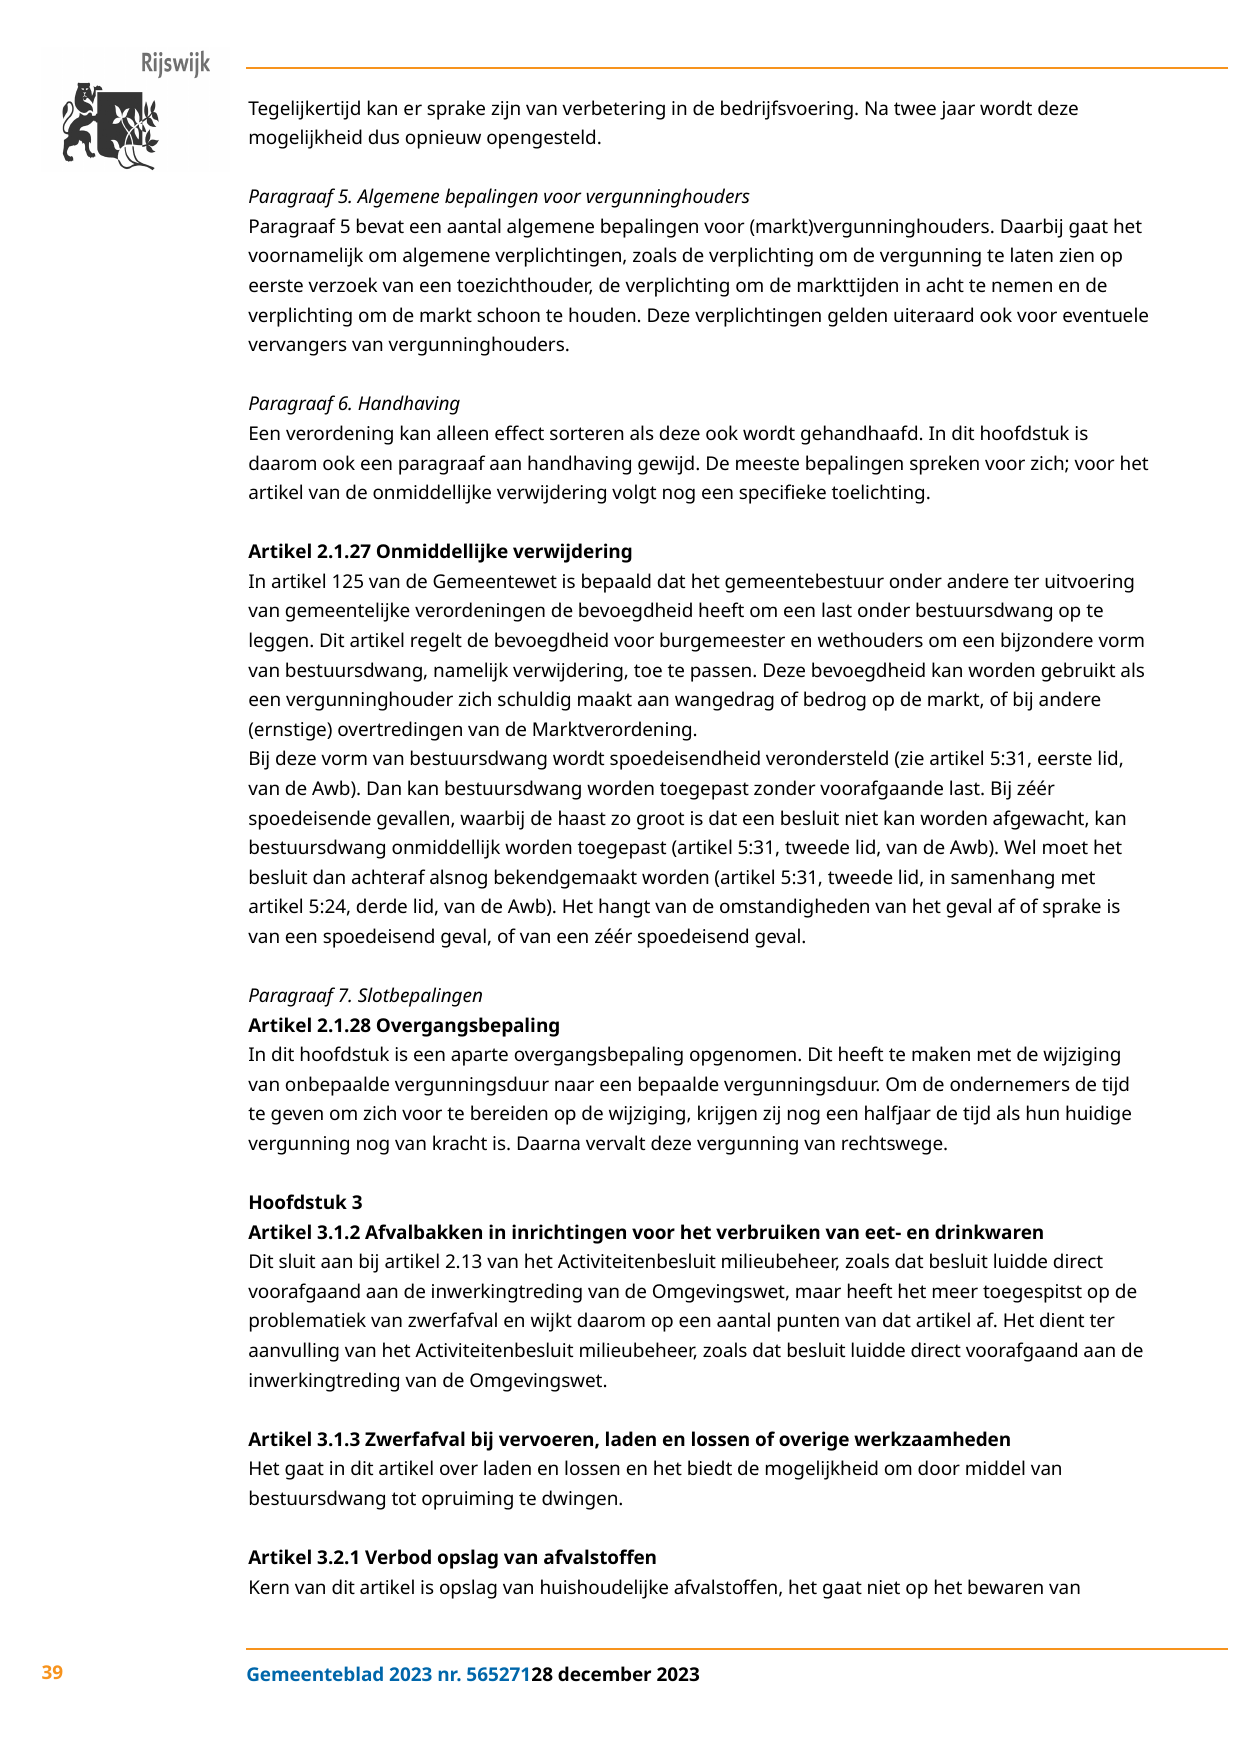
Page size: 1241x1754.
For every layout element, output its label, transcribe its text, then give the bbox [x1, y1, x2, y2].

text Paragraaf 6. Handhaving [248, 391, 1152, 416]
picture [41, 47, 231, 172]
text In dit hoofdstuk is een aparte overgangsbepaling opgenomen. Dit heeft te maken met de wijziging van onbepaalde vergunningsduur naar een bepaalde vergunningsduur. Om de ondernemers de tijd te geven om zich voor te bereiden op de wijziging, krijgen zij nog een halfjaar de tijd als hun huidige vergunning nog van kracht is. Daarna vervalt deze vergunning van rechtswege. [248, 1041, 1152, 1156]
text Artikel 2.1.28 Overgangsbepaling [248, 1012, 1152, 1038]
text Dit sluit aan bij artikel 2.13 van het Activiteitenbesluit milieubeheer, zoals dat besluit luidde direct voorafgaand aan de inwerkingtreding van de Omgevingswet, maar heeft het meer toegespitst op de problematiek van zwerfafval en wijkt daarom op een aantal punten van dat artikel af. Het dient ter aanvulling van het Activiteitenbesluit milieubeheer, zoals dat besluit luidde direct voorafgaand aan de inwerkingtreding van de Omgevingswet. [248, 1248, 1152, 1393]
text Artikel 3.1.2 Afvalbakken in inrichtingen voor het verbruiken van eet- en drinkwaren [248, 1219, 1152, 1245]
text Paragraaf 5 bevat een aantal algemene bepalingen voor (markt)vergunninghouders. Daarbij gaat het voornamelijk om algemene verplichtingen, zoals de verplichting om de vergunning te laten zien op eerste verzoek van een toezichthouder, de verplichting om de markttijden in acht te nemen en de verplichting om de markt schoon te houden. Deze verplichtingen gelden uiteraard ook voor eventuele vervangers van vergunninghouders. [248, 213, 1152, 357]
text Het gaat in dit artikel over laden en lossen en het biedt de mogelijkheid om door middel van bestuursdwang tot opruiming te dwingen. [248, 1456, 1152, 1511]
text Tegelijkertijd kan er sprake zijn van verbetering in de bedrijfsvoering. Na twee jaar wordt deze mogelijkheid dus opnieuw opengesteld. [248, 95, 1152, 150]
text Een verordening kan alleen effect sorteren als deze ook wordt gehandhaafd. In dit hoofdstuk is daarom ook een paragraaf aan handhaving gewijd. De meeste bepalingen spreken voor zich; voor het artikel van de onmiddellijke verwijdering volgt nog een specifieke toelichting. [248, 420, 1152, 505]
text Artikel 2.1.27 Onmiddellijke verwijdering [248, 538, 1152, 564]
text Artikel 3.1.3 Zwerfafval bij vervoeren, laden en lossen of overige werkzaamheden [248, 1426, 1152, 1452]
text Paragraaf 7. Slotbepalingen [248, 982, 1152, 1008]
text Paragraaf 5. Algemene bepalingen voor vergunninghouders [248, 183, 1152, 209]
text Hoofdstuk 3 [248, 1189, 1152, 1215]
text Artikel 3.2.1 Verbod opslag van afvalstoffen [248, 1544, 1152, 1570]
text Kern van dit artikel is opslag van huishoudelijke afvalstoffen, het gaat niet op het bewaren van [248, 1574, 1152, 1600]
text Bij deze vorm van bestuursdwang wordt spoedeisendheid verondersteld (zie artikel 5:31, eerste lid, van de Awb). Dan kan bestuursdwang worden toegepast zonder voorafgaande last. Bij zéér spoedeisende gevallen, waarbij de haast zo groot is dat een besluit niet kan worden afgewacht, kan bestuursdwang onmiddellijk worden toegepast (artikel 5:31, tweede lid, van de Awb). Wel moet het besluit dan achteraf alsnog bekendgemaakt worden (artikel 5:31, tweede lid, in samenhang met artikel 5:24, derde lid, van de Awb). Het hangt van de omstandigheden van het geval af of sprake is van een spoedeisend geval, of van een zéér spoedeisend geval. [248, 746, 1152, 949]
text In artikel 125 van de Gemeentewet is bepaald dat het gemeentebestuur onder andere ter uitvoering van gemeentelijke verordeningen de bevoegdheid heeft om een last onder bestuursdwang op te leggen. Dit artikel regelt de bevoegdheid voor burgemeester en wethouders om een bijzondere vorm van bestuursdwang, namelijk verwijdering, toe te passen. Deze bevoegdheid kan worden gebruikt als een vergunninghouder zich schuldig maakt aan wangedrag of bedrog op de markt, of bij andere (ernstige) overtredingen van de Marktverordening. [248, 568, 1152, 742]
